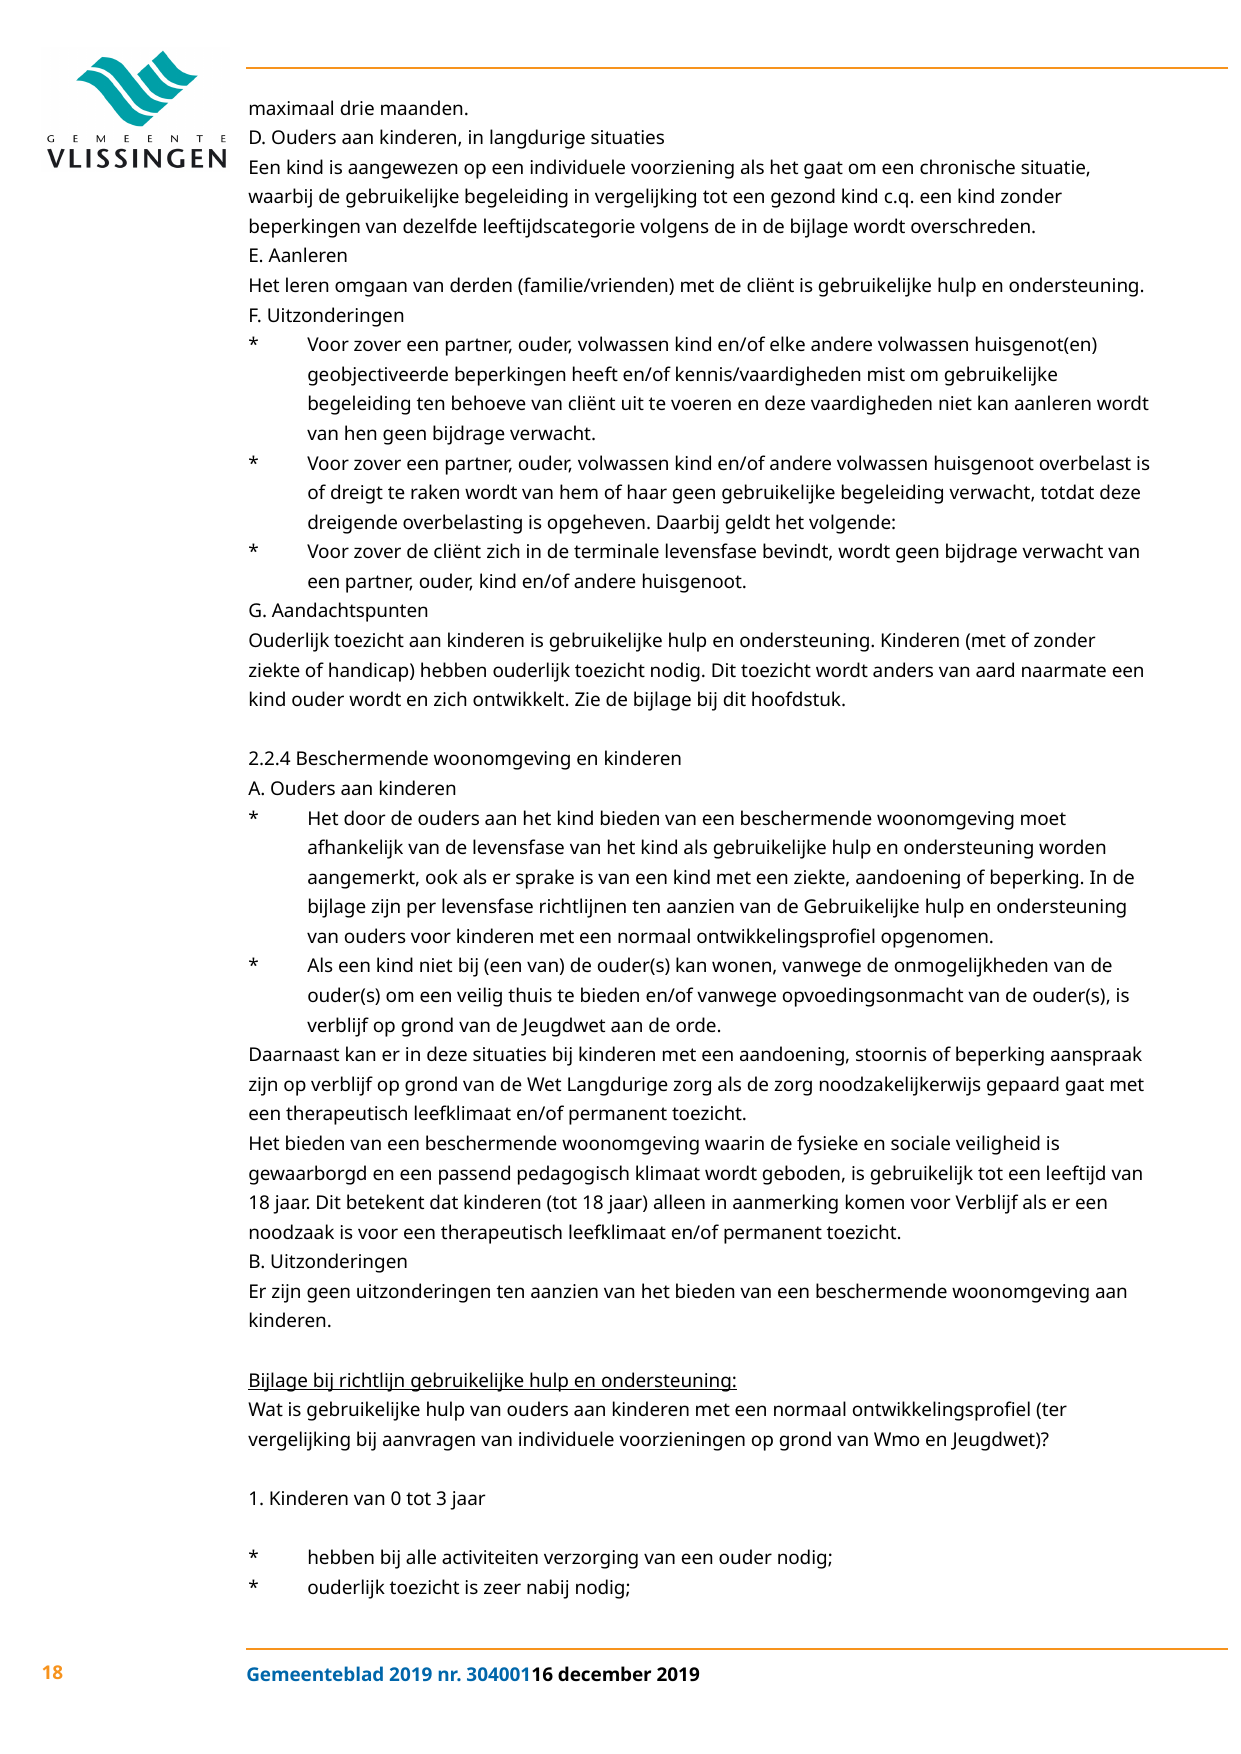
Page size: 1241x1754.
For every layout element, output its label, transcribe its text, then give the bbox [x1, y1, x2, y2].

list Voor zover een partner, ouder, volwassen kind en/of andere volwassen huisgenoot overbelast is of dreigt te raken wordt van hem of haar geen gebruikelijke begeleiding verwacht, totdat deze dreigende overbelasting is opgeheven. Daarbij geldt het volgende: [248, 450, 1152, 535]
picture [41, 47, 231, 172]
text F. Uitzonderingen [248, 302, 1152, 328]
text A. Ouders aan kinderen [248, 775, 1152, 801]
text G. Aandachtspunten [248, 598, 1152, 623]
text B. Uitzonderingen [248, 1248, 1152, 1274]
list ouderlijk toezicht is zeer nabij nodig; [248, 1574, 1152, 1600]
list hebben bij alle activiteiten verzorging van een ouder nodig; [248, 1544, 1152, 1570]
list Als een kind niet bij (een van) de ouder(s) kan wonen, vanwege de onmogelijkheden van de ouder(s) om een veilig thuis te bieden en/of vanwege opvoedingsonmacht van de ouder(s), is verblijf op grond van de Jeugdwet aan de orde. [248, 953, 1152, 1038]
text Ouderlijk toezicht aan kinderen is gebruikelijke hulp en ondersteuning. Kinderen (met of zonder ziekte of handicap) hebben ouderlijk toezicht nodig. Dit toezicht wordt anders van aard naarmate een kind ouder wordt en zich ontwikkelt. Zie de bijlage bij dit hoofdstuk. [248, 627, 1152, 712]
text Het leren omgaan van derden (familie/vrienden) met de cliënt is gebruikelijke hulp en ondersteuning. [248, 272, 1152, 298]
text Bijlage bij richtlijn gebruikelijke hulp en ondersteuning: [248, 1367, 1152, 1393]
list Voor zover een partner, ouder, volwassen kind en/of elke andere volwassen huisgenot(en) geobjectiveerde beperkingen heeft en/of kennis/vaardigheden mist om gebruikelijke begeleiding ten behoeve van cliënt uit te voeren en deze vaardigheden niet kan aanleren wordt van hen geen bijdrage verwacht. [248, 331, 1152, 446]
text D. Ouders aan kinderen, in langdurige situaties [248, 124, 1152, 150]
text Het bieden van een beschermende woonomgeving waarin de fysieke en sociale veiligheid is gewaarborgd en een passend pedagogisch klimaat wordt geboden, is gebruikelijk tot een leeftijd van 18 jaar. Dit betekent dat kinderen (tot 18 jaar) alleen in aanmerking komen voor Verblijf als er een noodzaak is voor een therapeutisch leefklimaat en/of permanent toezicht. [248, 1130, 1152, 1245]
text Daarnaast kan er in deze situaties bij kinderen met een aandoening, stoornis of beperking aanspraak zijn op verblijf op grond van de Wet Langdurige zorg als de zorg noodzakelijkerwijs gepaard gaat met een therapeutisch leefklimaat en/of permanent toezicht. [248, 1041, 1152, 1126]
text E. Aanleren [248, 243, 1152, 268]
text Wat is gebruikelijke hulp van ouders aan kinderen met een normaal ontwikkelingsprofiel (ter vergelijking bij aanvragen van individuele voorzieningen op grond van Wmo en Jeugdwet)? [248, 1396, 1152, 1452]
list Het door de ouders aan het kind bieden van een beschermende woonomgeving moet afhankelijk van de levensfase van het kind als gebruikelijke hulp en ondersteuning worden aangemerkt, ook als er sprake is van een kind met een ziekte, aandoening of beperking. In de bijlage zijn per levensfase richtlijnen ten aanzien van de Gebruikelijke hulp en ondersteuning van ouders voor kinderen met een normaal ontwikkelingsprofiel opgenomen. [248, 805, 1152, 949]
text 2.2.4 Beschermende woonomgeving en kinderen [248, 746, 1152, 771]
list Voor zover de cliënt zich in de terminale levensfase bevindt, wordt geen bijdrage verwacht van een partner, ouder, kind en/of andere huisgenoot. [248, 538, 1152, 594]
text Er zijn geen uitzonderingen ten aanzien van het bieden van een beschermende woonomgeving aan kinderen. [248, 1278, 1152, 1333]
text maximaal drie maanden. [248, 95, 1152, 121]
text Een kind is aangewezen op een individuele voorziening als het gaat om een chronische situatie, waarbij de gebruikelijke begeleiding in vergelijking tot een gezond kind c.q. een kind zonder beperkingen van dezelfde leeftijdscategorie volgens de in de bijlage wordt overschreden. [248, 154, 1152, 239]
text 1. Kinderen van 0 tot 3 jaar [248, 1485, 1152, 1511]
